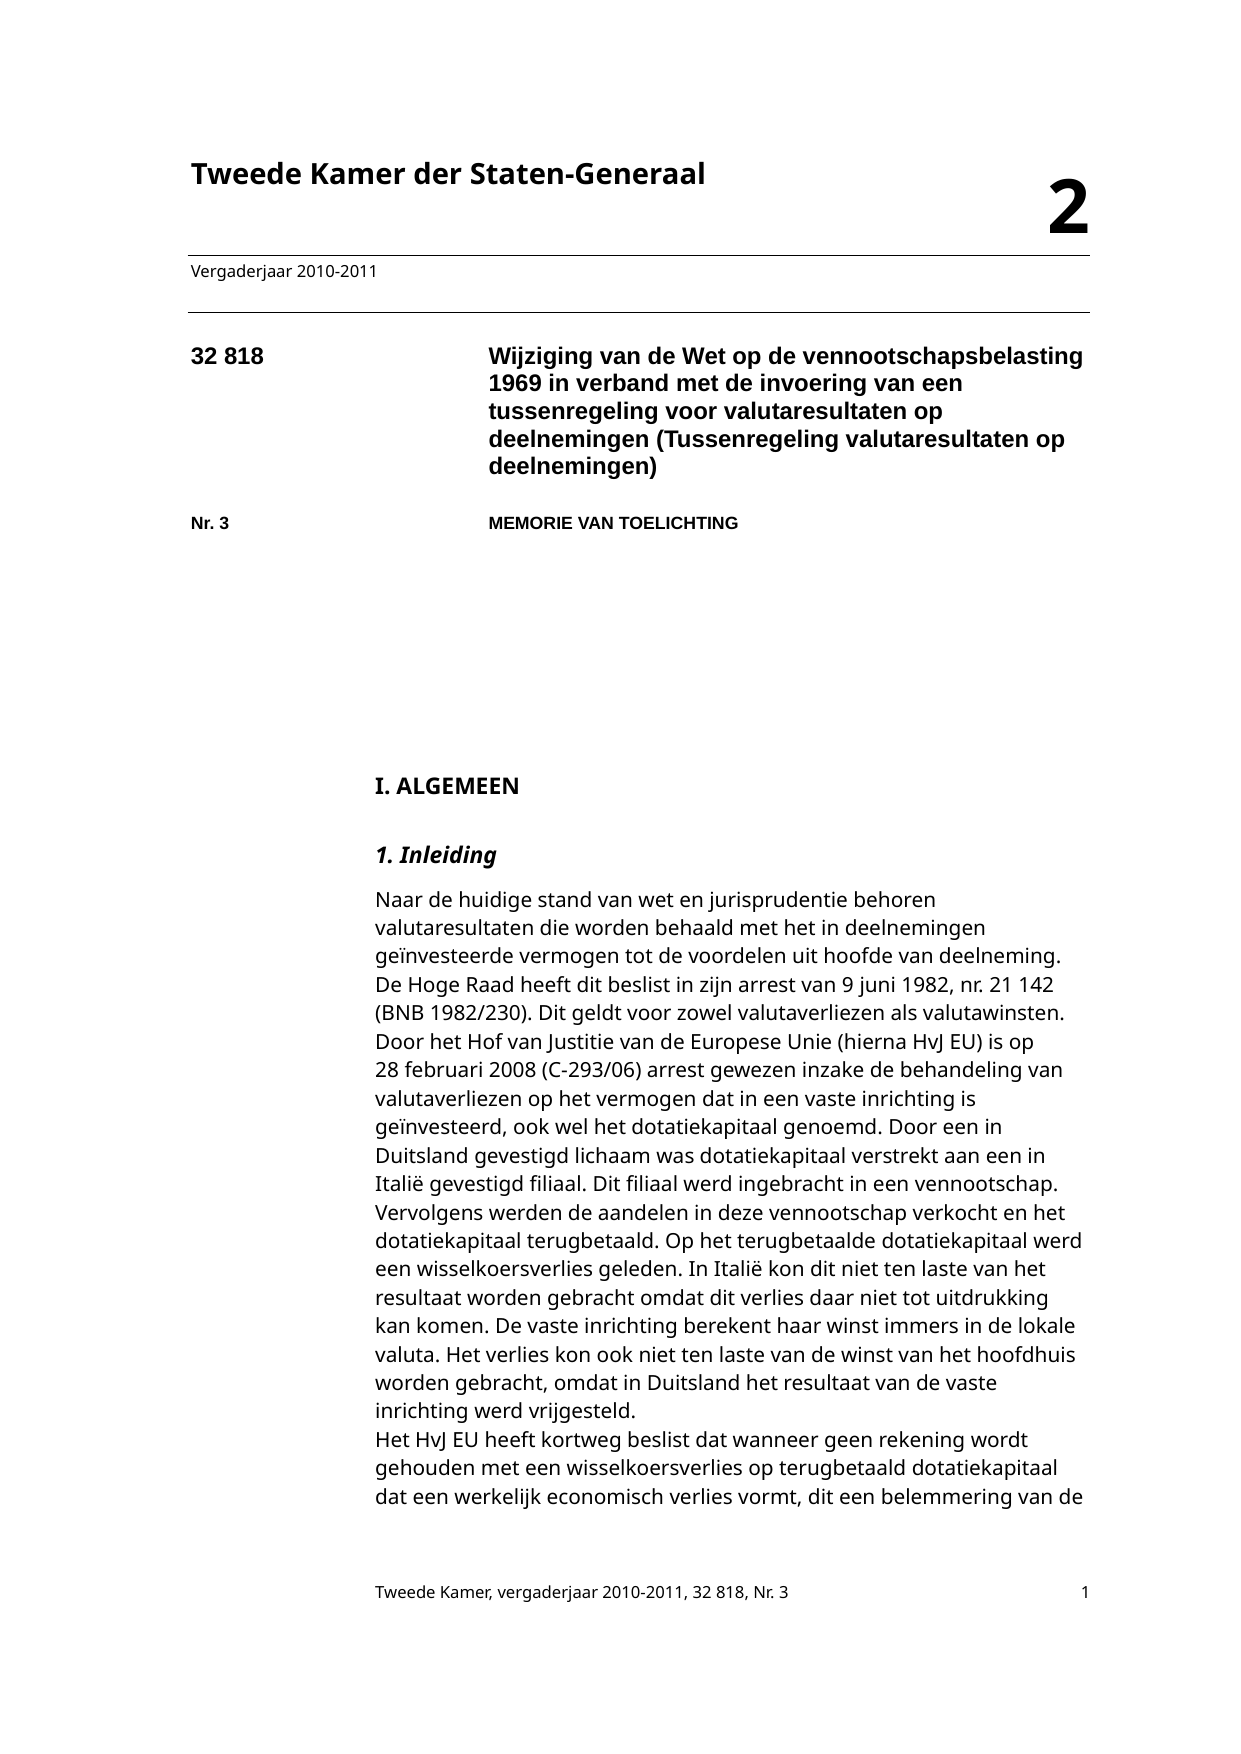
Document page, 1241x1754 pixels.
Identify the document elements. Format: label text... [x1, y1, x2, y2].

table_header 2 [910, 150, 1090, 255]
table_cell Wijziging van de Wet op de vennootschapsbelasting 1969 in verband met de invoering van een tussenregeling voor valutaresultaten op deelnemingen (Tussenregeling valutaresultaten op deelnemingen) [485, 339, 1090, 510]
table_cell Nr. 3 [188, 510, 485, 629]
text Het HvJ EU heeft kortweg beslist dat wanneer geen rekening wordt gehouden met een wisselkoersverlies op terugbetaald dotatiekapitaal dat een werkelijk economisch verlies vormt, dit een belemmering van de [375, 1425, 1090, 1510]
table_header Tweede Kamer der Staten-Generaal [188, 150, 909, 255]
table_cell 32 818 [188, 339, 485, 510]
table_cell Vergaderjaar 2010-2011 [188, 256, 485, 312]
table_cell [485, 313, 1090, 339]
text Door het Hof van Justitie van de Europese Unie (hierna HvJ EU) is op 28 februari 2008 (C-293/06) arrest gewezen inzake de behandeling van valutaverliezen op het vermogen dat in een vaste inrichting is geïnvesteerd, ook wel het dotatiekapitaal genoemd. Door een in Duitsland gevestigd lichaam was dotatiekapitaal verstrekt aan een in Italië gevestigd filiaal. Dit filiaal werd ingebracht in een vennootschap. Vervolgens werden de aandelen in deze vennootschap verkocht en het dotatiekapitaal terugbetaald. Op het terugbetaalde dotatiekapitaal werd een wisselkoersverlies geleden. In Italië kon dit niet ten laste van het resultaat worden gebracht omdat dit verlies daar niet tot uitdrukking kan komen. De vaste inrichting berekent haar winst immers in de lokale valuta. Het verlies kon ook niet ten laste van de winst van het hoofdhuis worden gebracht, omdat in Duitsland het resultaat van de vaste inrichting werd vrijgesteld. [375, 1027, 1090, 1425]
table_cell [485, 256, 1090, 312]
subtitle I. ALGEMEEN [375, 770, 1090, 801]
table_cell [188, 313, 485, 339]
subtitle 1. Inleiding [375, 838, 1090, 870]
table_cell MEMORIE VAN TOELICHTING [485, 510, 1090, 629]
text Naar de huidige stand van wet en jurisprudentie behoren valutaresultaten die worden behaald met het in deelnemingen geïnvesteerde vermogen tot de voordelen uit hoofde van deelneming. De Hoge Raad heeft dit beslist in zijn arrest van 9 juni 1982, nr. 21 142 (BNB 1982/230). Dit geldt voor zowel valutaverliezen als valutawinsten. [375, 885, 1090, 1027]
